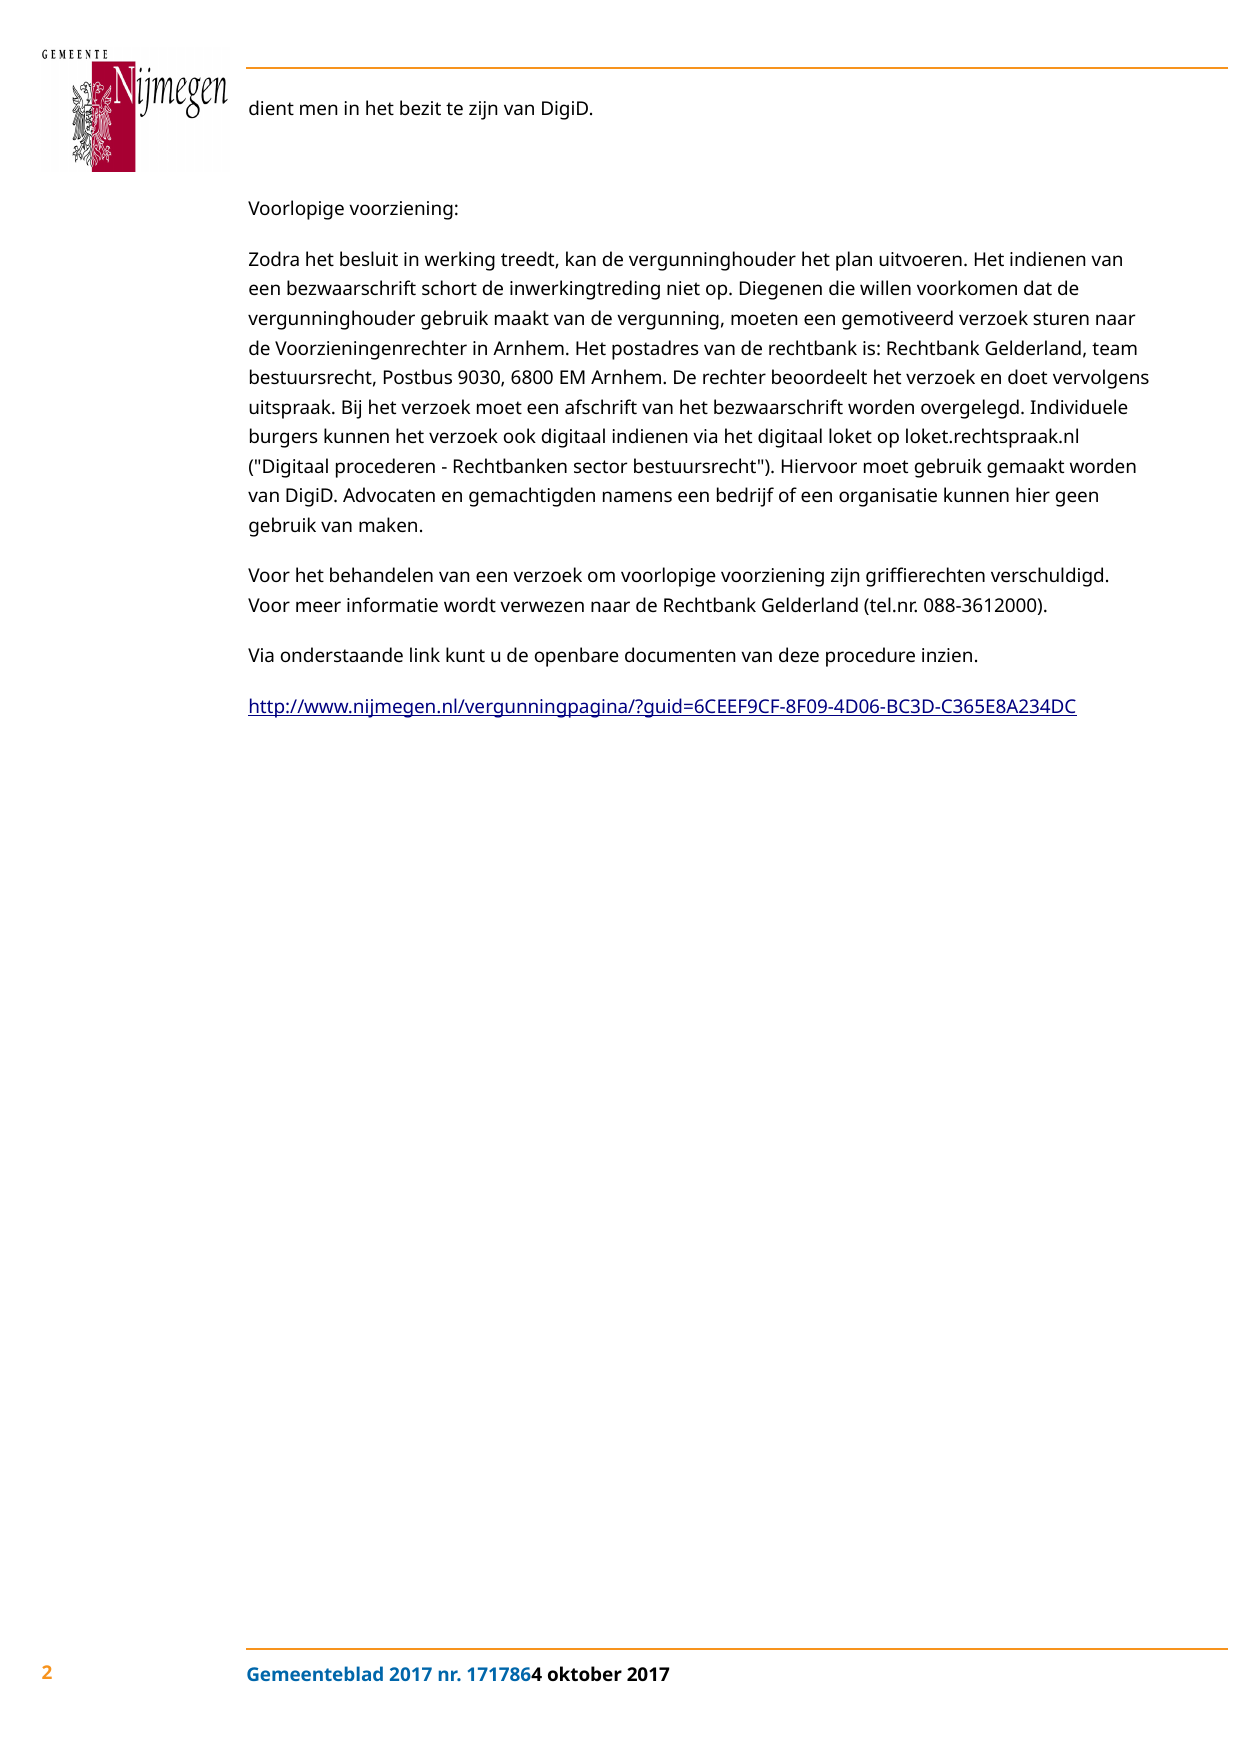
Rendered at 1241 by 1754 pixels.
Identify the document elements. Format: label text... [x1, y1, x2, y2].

text Via onderstaande link kunt u de openbare documenten van deze procedure inzien. [248, 643, 1152, 668]
text Voorlopige voorziening: [248, 196, 1152, 221]
picture [41, 47, 231, 172]
text http://www.nijmegen.nl/vergunningpagina/?guid=6CEEF9CF-8F09-4D06-BC3D-C365E8A234DC [248, 693, 1152, 719]
text dient men in het bezit te zijn van DigiD. [248, 95, 1152, 121]
text Zodra het besluit in werking treedt, kan de vergunninghouder het plan uitvoeren. Het indienen van een bezwaarschrift schort de inwerkingtreding niet op. Diegenen die willen voorkomen dat de vergunninghouder gebruik maakt van de vergunning, moeten een gemotiveerd verzoek sturen naar de Voorzieningenrechter in Arnhem. Het postadres van de rechtbank is: Rechtbank Gelderland, team bestuursrecht, Postbus 9030, 6800 EM Arnhem. De rechter beoordeelt het verzoek en doet vervolgens uitspraak. Bij het verzoek moet een afschrift van het bezwaarschrift worden overgelegd. Individuele burgers kunnen het verzoek ook digitaal indienen via het digitaal loket op loket.rechtspraak.nl ("Digitaal procederen - Rechtbanken sector bestuursrecht"). Hiervoor moet gebruik gemaakt worden van DigiD. Advocaten en gemachtigden namens een bedrijf of een organisatie kunnen hier geen gebruik van maken. [248, 246, 1152, 538]
text Voor het behandelen van een verzoek om voorlopige voorziening zijn griffierechten verschuldigd. Voor meer informatie wordt verwezen naar de Rechtbank Gelderland (tel.nr. 088-3612000). [248, 563, 1152, 618]
